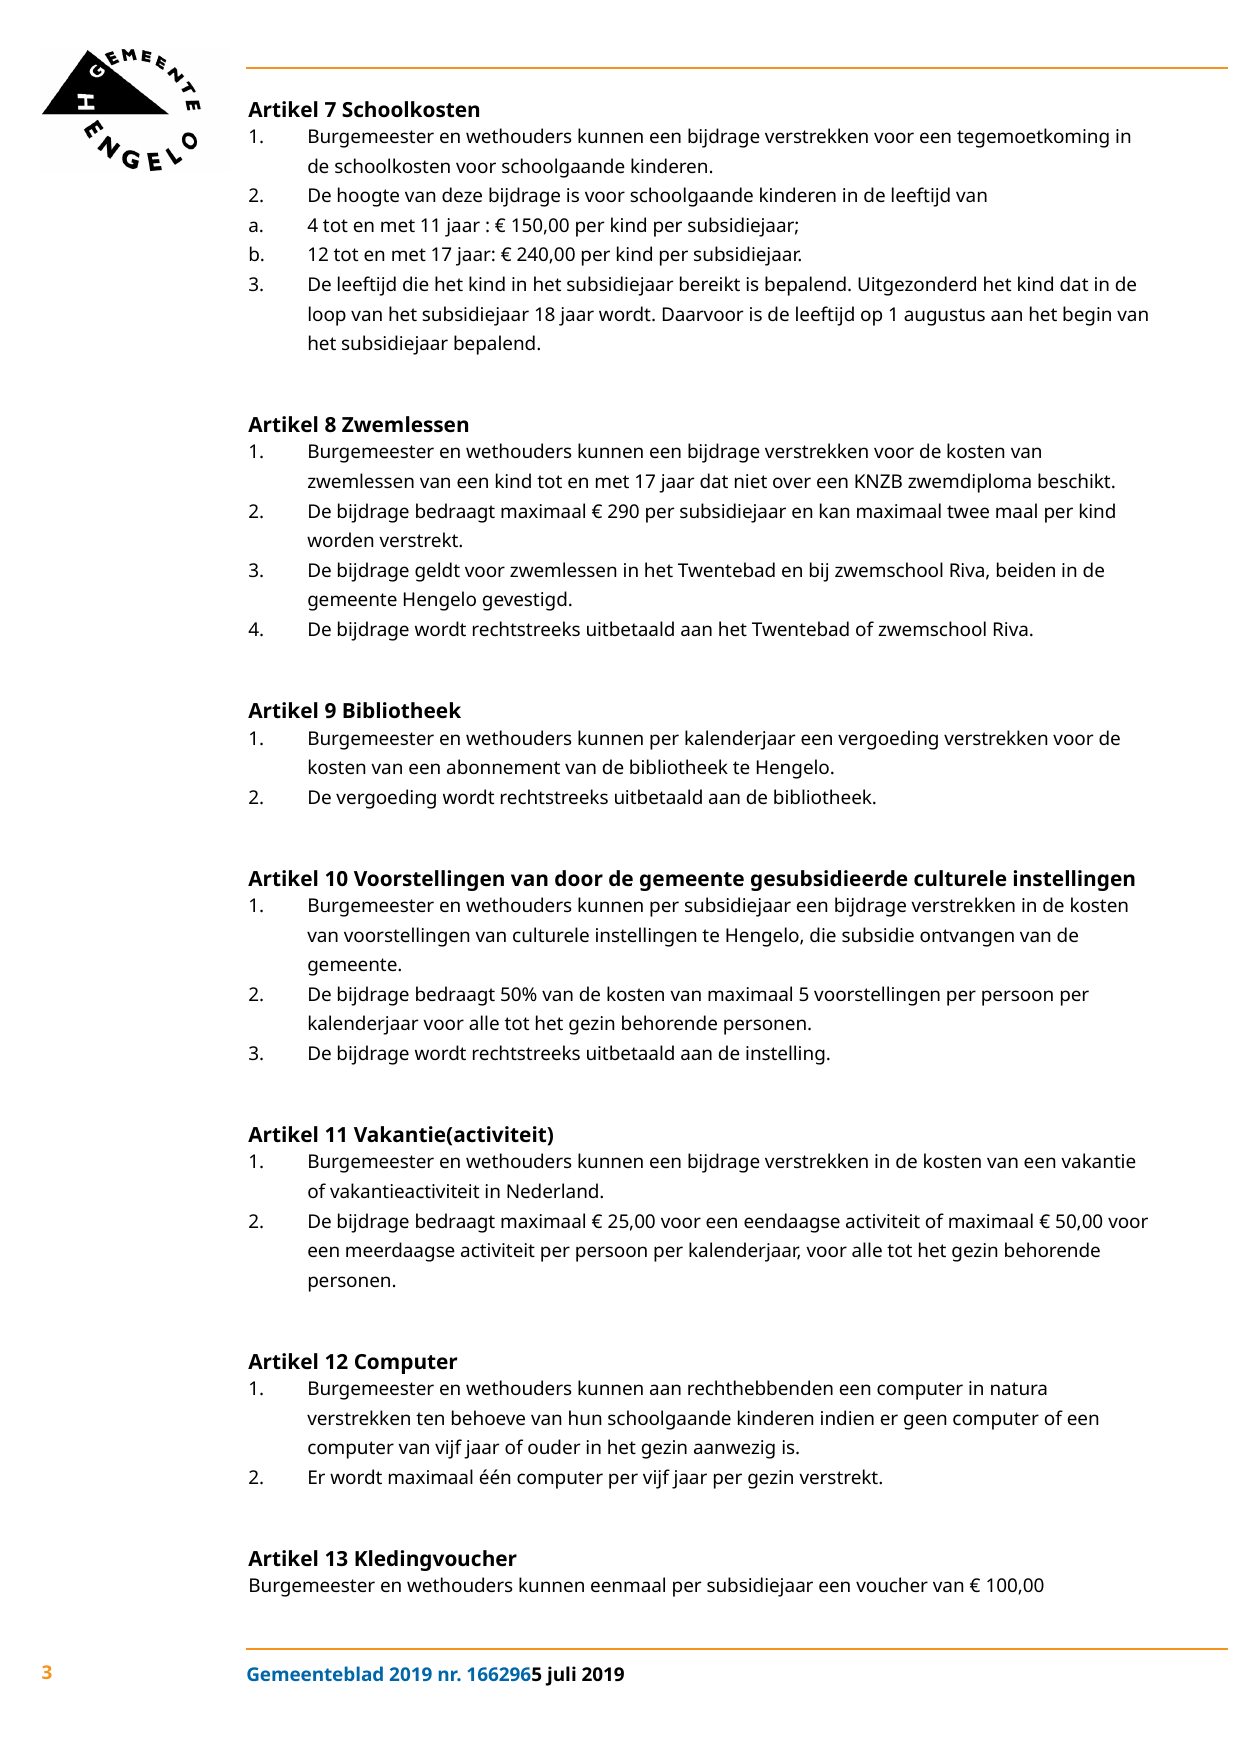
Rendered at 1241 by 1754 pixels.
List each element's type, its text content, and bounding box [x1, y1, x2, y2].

text Artikel 11 Vakantie(activiteit) [248, 1120, 1152, 1149]
list De hoogte van deze bijdrage is voor schoolgaande kinderen in de leeftijd van [248, 182, 1152, 208]
list De bijdrage bedraagt maximaal € 290 per subsidiejaar en kan maximaal twee maal per kind worden verstrekt. [248, 498, 1152, 553]
text Artikel 12 Computer [248, 1347, 1152, 1375]
list De bijdrage wordt rechtstreeks uitbetaald aan de instelling. [248, 1040, 1152, 1066]
list Burgemeester en wethouders kunnen per subsidiejaar een bijdrage verstrekken in de kosten van voorstellingen van culturele instellingen te Hengelo, die subsidie ontvangen van de gemeente. [248, 892, 1152, 977]
picture [41, 47, 231, 172]
list De bijdrage geldt voor zwemlessen in het Twentebad en bij zwemschool Riva, beiden in de gemeente Hengelo gevestigd. [248, 557, 1152, 612]
list Er wordt maximaal één computer per vijf jaar per gezin verstrekt. [248, 1464, 1152, 1490]
list Burgemeester en wethouders kunnen een bijdrage verstrekken voor een tegemoetkoming in de schoolkosten voor schoolgaande kinderen. [248, 123, 1152, 178]
text Artikel 8 Zwemlessen [248, 410, 1152, 439]
list De vergoeding wordt rechtstreeks uitbetaald aan de bibliotheek. [248, 784, 1152, 809]
list 12 tot en met 17 jaar: € 240,00 per kind per subsidiejaar. [248, 242, 1152, 267]
list De leeftijd die het kind in het subsidiejaar bereikt is bepalend. Uitgezonderd het kind dat in de loop van het subsidiejaar 18 jaar wordt. Daarvoor is de leeftijd op 1 augustus aan het begin van het subsidiejaar bepalend. [248, 271, 1152, 356]
list Burgemeester en wethouders kunnen een bijdrage verstrekken in de kosten van een vakantie of vakantieactiviteit in Nederland. [248, 1149, 1152, 1204]
list Burgemeester en wethouders kunnen per kalenderjaar een vergoeding verstrekken voor de kosten van een abonnement van de bibliotheek te Hengelo. [248, 725, 1152, 780]
text Artikel 7 Schoolkosten [248, 95, 1152, 123]
list 4 tot en met 11 jaar : € 150,00 per kind per subsidiejaar; [248, 212, 1152, 238]
list Burgemeester en wethouders kunnen aan rechthebbenden een computer in natura verstrekken ten behoeve van hun schoolgaande kinderen indien er geen computer of een computer van vijf jaar of ouder in het gezin aanwezig is. [248, 1375, 1152, 1460]
text Burgemeester en wethouders kunnen eenmaal per subsidiejaar een voucher van € 100,00 [248, 1573, 1152, 1598]
list De bijdrage bedraagt 50% van de kosten van maximaal 5 voorstellingen per persoon per kalenderjaar voor alle tot het gezin behorende personen. [248, 981, 1152, 1036]
list De bijdrage wordt rechtstreeks uitbetaald aan het Twentebad of zwemschool Riva. [248, 616, 1152, 642]
text Artikel 9 Bibliotheek [248, 696, 1152, 725]
text Artikel 13 Kledingvoucher [248, 1544, 1152, 1573]
list De bijdrage bedraagt maximaal € 25,00 voor een eendaagse activiteit of maximaal € 50,00 voor een meerdaagse activiteit per persoon per kalenderjaar, voor alle tot het gezin behorende personen. [248, 1208, 1152, 1293]
list Burgemeester en wethouders kunnen een bijdrage verstrekken voor de kosten van zwemlessen van een kind tot en met 17 jaar dat niet over een KNZB zwemdiploma beschikt. [248, 439, 1152, 494]
text Artikel 10 Voorstellingen van door de gemeente gesubsidieerde culturele instellingen [248, 864, 1152, 892]
